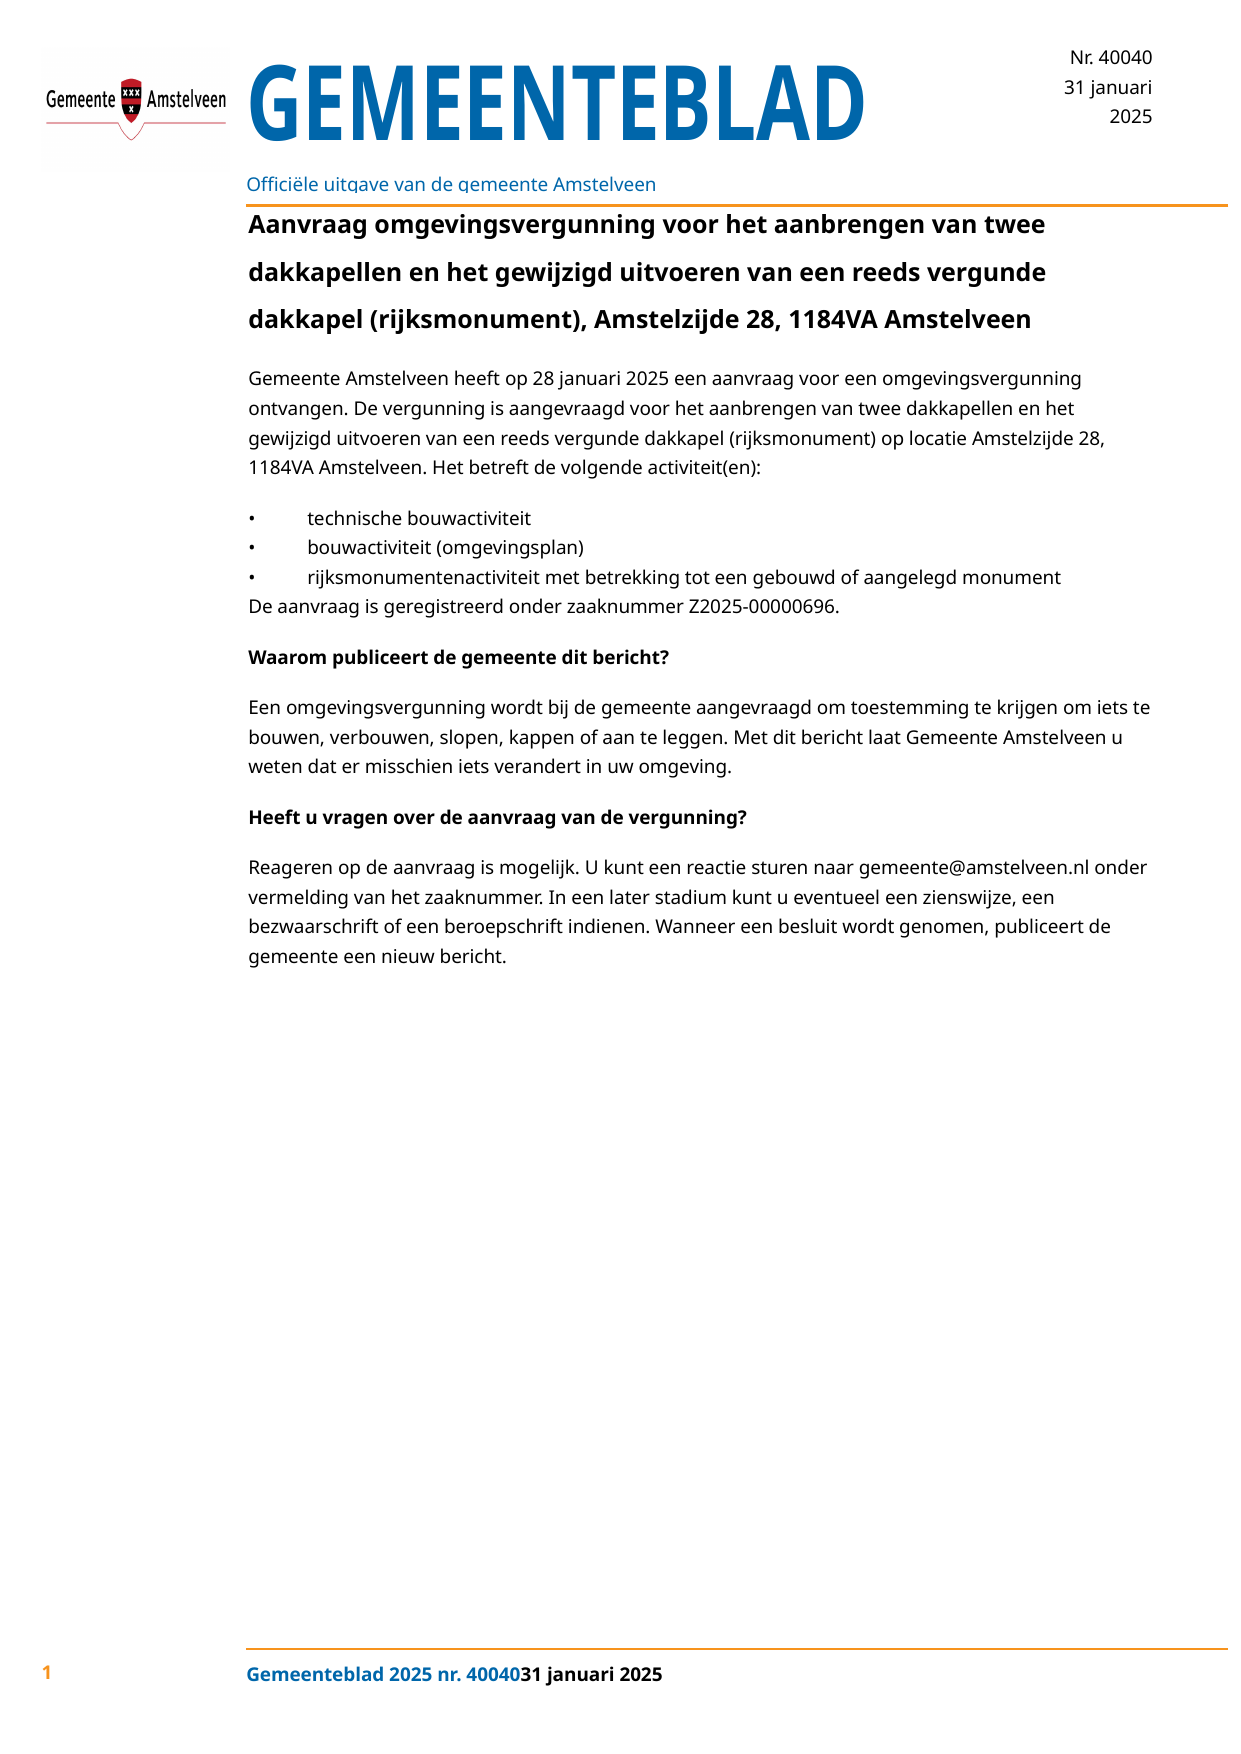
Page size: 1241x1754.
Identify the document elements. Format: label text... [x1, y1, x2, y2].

text Gemeente Amstelveen heeft op 28 januari 2025 een aanvraag voor een omgevingsvergunning ontvangen. De vergunning is aangevraagd voor het aanbrengen van twee dakkapellen en het gewijzigd uitvoeren van een reeds vergunde dakkapel (rijksmonument) op locatie Amstelzijde 28, 1184VA Amstelveen. Het betreft de volgende activiteit(en): [248, 366, 1152, 480]
text Heeft u vragen over de aanvraag van de vergunning? [248, 804, 1152, 829]
picture [41, 47, 231, 172]
text Waarom publiceert de gemeente dit bericht? [248, 644, 1152, 669]
list bouwactiviteit (omgevingsplan) [248, 534, 1152, 560]
text Aanvraag omgevingsvergunning voor het aanbrengen van twee dakkapellen en het gewijzigd uitvoeren van een reeds vergunde dakkapel (rijksmonument), Amstelzijde 28, 1184VA Amstelveen [248, 207, 1152, 336]
text De aanvraag is geregistreerd onder zaaknummer Z2025-00000696. [248, 593, 1152, 619]
list rijksmonumentenactiviteit met betrekking tot een gebouwd of aangelegd monument [248, 564, 1152, 589]
text Een omgevingsvergunning wordt bij de gemeente aangevraagd om toestemming te krijgen om iets te bouwen, verbouwen, slopen, kappen of aan te leggen. Met dit bericht laat Gemeente Amstelveen u weten dat er misschien iets verandert in uw omgeving. [248, 694, 1152, 779]
text Reageren op de aanvraag is mogelijk. U kunt een reactie sturen naar gemeente@amstelveen.nl onder vermelding van het zaaknummer. In een later stadium kunt u eventueel een zienswijze, een bezwaarschrift of een beroepschrift indienen. Wanneer een besluit wordt genomen, publiceert de gemeente een nieuw bericht. [248, 854, 1152, 969]
list technische bouwactiviteit [248, 505, 1152, 530]
